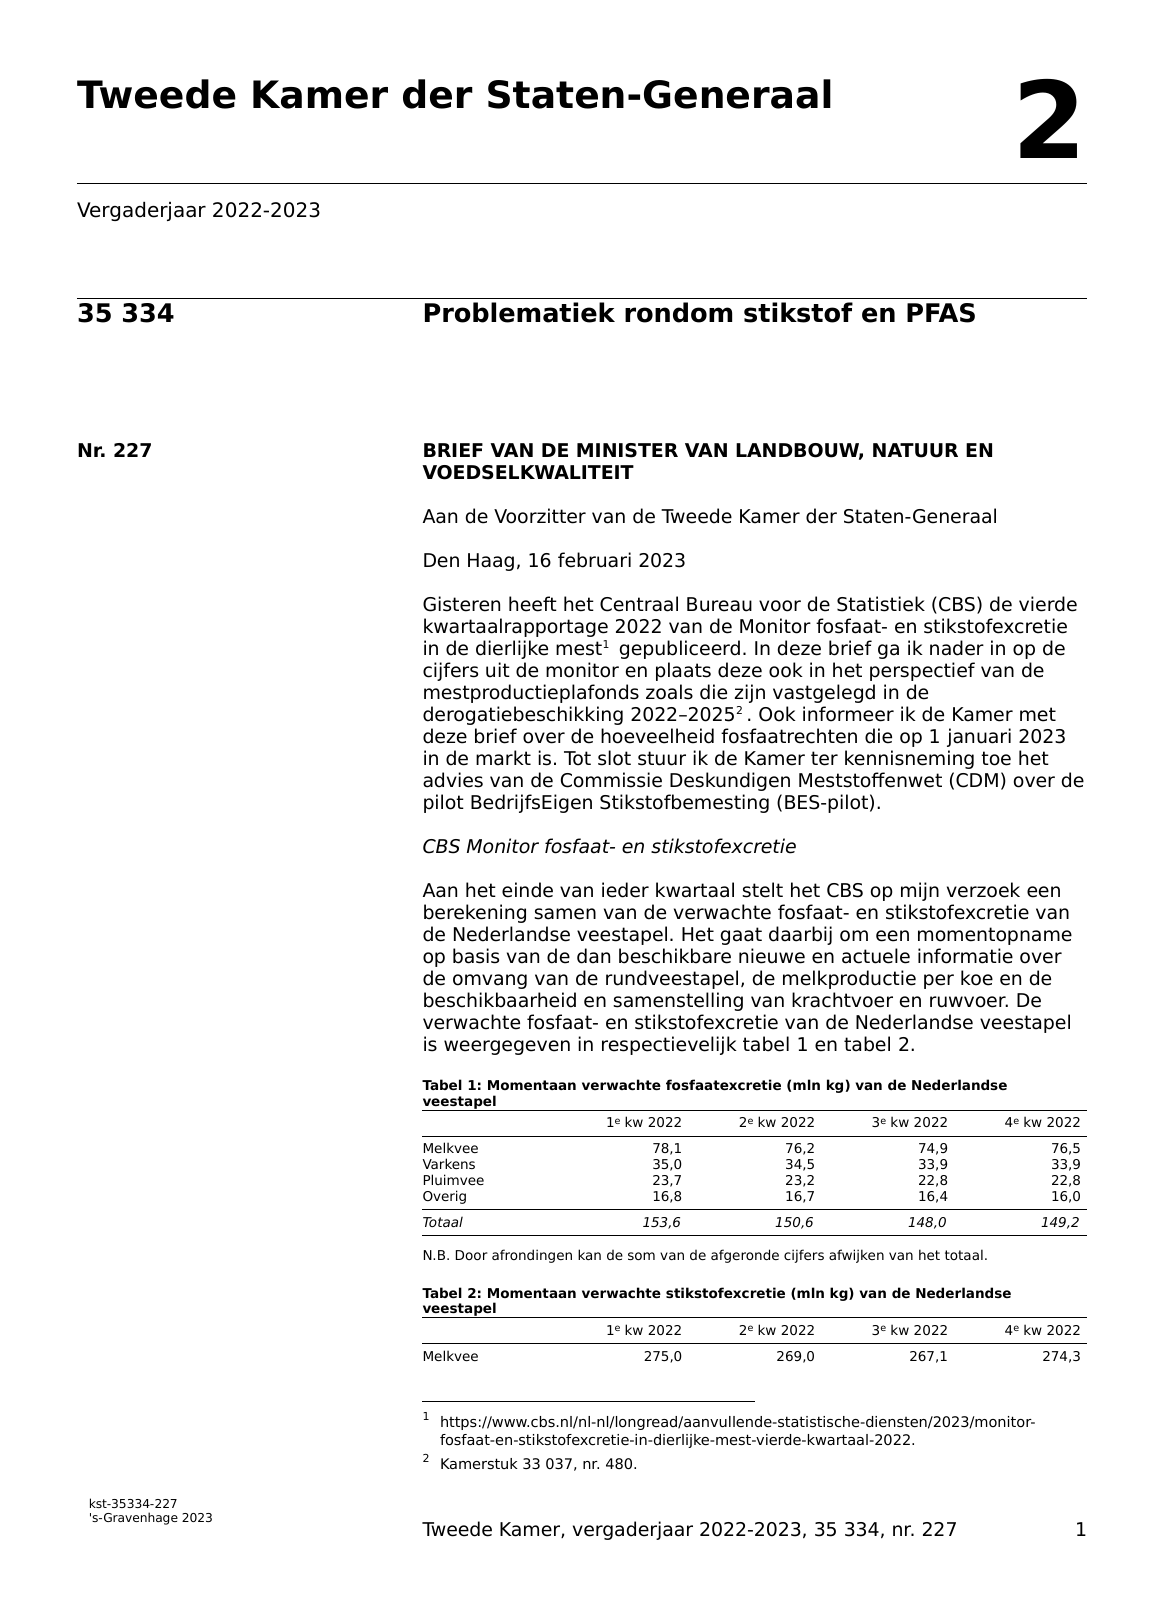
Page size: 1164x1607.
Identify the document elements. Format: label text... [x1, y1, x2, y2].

text Aan het einde van ieder kwartaal stelt het CBS op mijn verzoek een berekening samen van de verwachte fosfaat- en stikstofexcretie van de Nederlandse veestapel. Het gaat daarbij om een momentopname op basis van de dan beschikbare nieuwe en actuele informatie over de omvang van de rundveestapel, de melkproductie per koe en de beschikbaarheid en samenstelling van krachtvoer en ruwvoer. De verwachte fosfaat- en stikstofexcretie van de Nederlandse veestapel is weergegeven in respectievelijk tabel 1 en tabel 2. [422, 880, 1087, 1056]
table_cell 16,0 [954, 1189, 1087, 1209]
table_header Tweede Kamer der Staten-Generaal [77, 59, 886, 183]
subtitle CBS Monitor fosfaat- en stikstofexcretie [422, 836, 1087, 858]
text kst-35334-227 [88, 1497, 323, 1511]
table_cell 4e kw 2022 [954, 1318, 1087, 1343]
table_cell 16,8 [555, 1189, 688, 1209]
table_cell Overig [422, 1189, 555, 1209]
table_cell 153,6 [555, 1210, 688, 1235]
table_cell Melkvee [422, 1344, 555, 1364]
table_cell 23,7 [555, 1173, 688, 1188]
text Aan de Voorzitter van de Tweede Kamer der Staten-Generaal [422, 506, 1087, 528]
table_cell 16,7 [688, 1189, 821, 1209]
table_header Tabel 1: Momentaan verwachte fosfaatexcretie (mln kg) van de Nederlandse veestapel [422, 1078, 1087, 1109]
table_cell 1e kw 2022 [555, 1318, 688, 1343]
table_header Tabel 2: Momentaan verwachte stikstofexcretie (mln kg) van de Nederlandse veestapel [422, 1286, 1087, 1317]
table_cell 76,5 [954, 1137, 1087, 1157]
table_cell 33,9 [954, 1157, 1087, 1173]
text Gisteren heeft het Centraal Bureau voor de Statistiek (CBS) de vierde kwartaalrapportage 2022 van de Monitor fosfaat- en stikstofexcretie in de dierlijke mest gepubliceerd. In deze brief ga ik nader in op de cijfers uit de monitor en plaats deze ook in het perspectief van de mestproductieplafonds zoals die zijn vastgelegd in de derogatiebeschikking 2022–2025. Ook informeer ik de Kamer met deze brief over de hoeveelheid fosfaatrechten die op 1 januari 2023 in de markt is. Tot slot stuur ik de Kamer ter kennisneming toe het advies van de Commissie Deskundigen Meststoffenwet (CDM) over de pilot BedrijfsEigen Stikstofbemesting (BES-pilot). [422, 594, 1087, 814]
table_cell 35,0 [555, 1157, 688, 1173]
table_cell 78,1 [555, 1137, 688, 1157]
table_cell 275,0 [555, 1344, 688, 1364]
subtitle 35 334 Problematiek rondom stikstof en PFAS [77, 299, 1087, 329]
table_cell 16,4 [821, 1189, 954, 1209]
table_cell 3e kw 2022 [821, 1318, 954, 1343]
table_cell 2e kw 2022 [688, 1318, 821, 1343]
table_cell 22,8 [954, 1173, 1087, 1188]
table_cell Melkvee [422, 1137, 555, 1157]
text Den Haag, 16 februari 2023 [422, 550, 1087, 572]
text 's-Gravenhage 2023 [88, 1511, 323, 1525]
table_cell 274,3 [954, 1344, 1087, 1364]
table_cell N.B. Door afrondingen kan de som van de afgeronde cijfers afwijken van het totaal. [422, 1236, 1087, 1264]
table_cell 4e kw 2022 [954, 1111, 1087, 1136]
table_cell 267,1 [821, 1344, 954, 1364]
subtitle Nr. 227 BRIEF VAN DE MINISTER VAN LANDBOUW, NATUUR EN VOEDSELKWALITEIT [77, 440, 1087, 484]
table_cell 2e kw 2022 [688, 1111, 821, 1136]
table_cell Totaal [422, 1210, 555, 1235]
table_cell 34,5 [688, 1157, 821, 1173]
text https://www.cbs.nl/nl-nl/longread/aanvullende-statistische-diensten/2023/monitor-fosfaat-en-stikstofexcretie-in-dierlijke-mest-vierde-kwartaal-2022. [422, 1410, 1087, 1449]
table_cell 148,0 [821, 1210, 954, 1235]
table_cell [422, 1111, 555, 1136]
table_cell 74,9 [821, 1137, 954, 1157]
table_cell 23,2 [688, 1173, 821, 1188]
table_cell 269,0 [688, 1344, 821, 1364]
table_cell 76,2 [688, 1137, 821, 1157]
table_cell 1e kw 2022 [555, 1111, 688, 1136]
table_cell 22,8 [821, 1173, 954, 1188]
table_cell 149,2 [954, 1210, 1087, 1235]
table_cell 150,6 [688, 1210, 821, 1235]
table_cell Varkens [422, 1157, 555, 1173]
table_cell Pluimvee [422, 1173, 555, 1188]
text Kamerstuk 33 037, nr. 480. [422, 1452, 1087, 1474]
table_cell 3e kw 2022 [821, 1111, 954, 1136]
table_cell [422, 1318, 555, 1343]
table_cell 33,9 [821, 1157, 954, 1173]
table_header 2 [886, 59, 1087, 183]
table_cell Vergaderjaar 2022-2023 [77, 184, 1087, 298]
